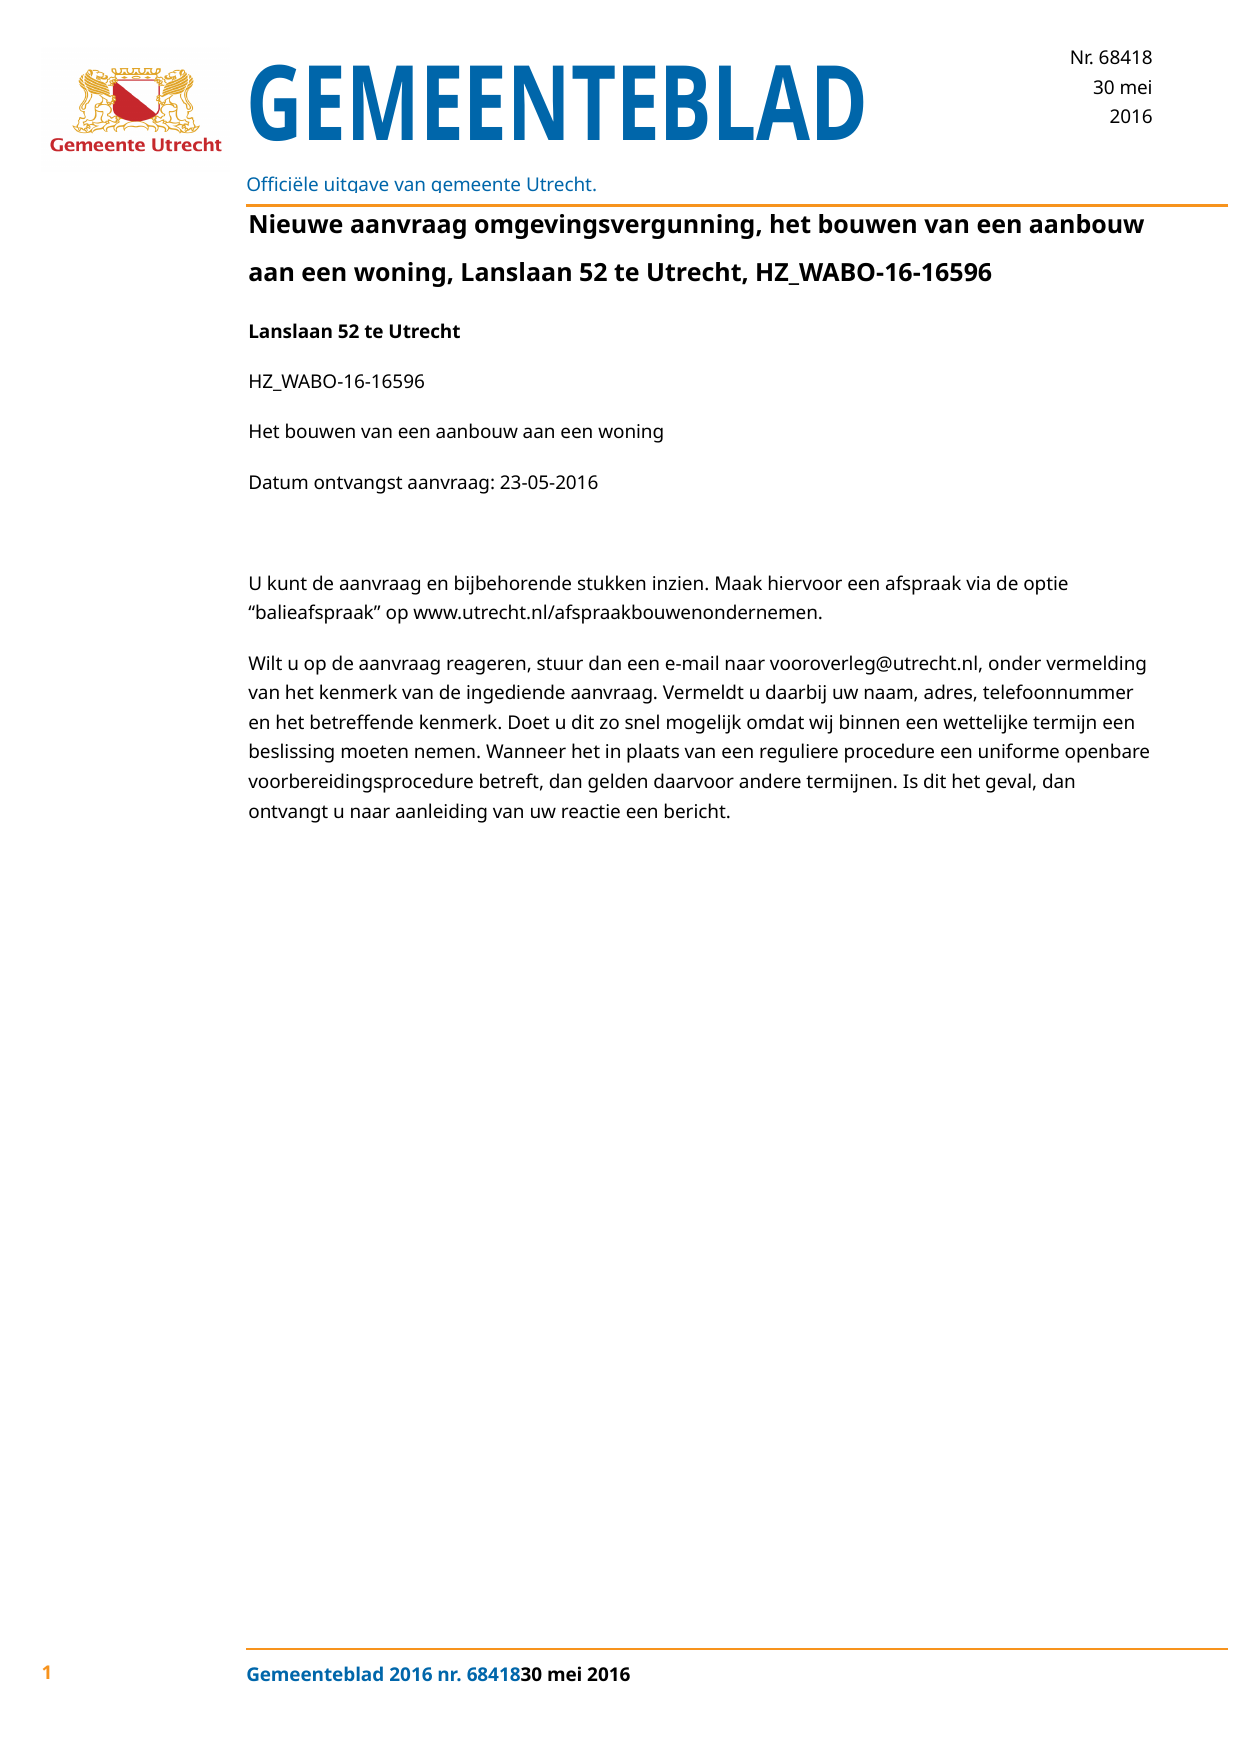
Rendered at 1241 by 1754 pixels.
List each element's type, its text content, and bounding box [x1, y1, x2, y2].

text HZ_WABO-16-16596 [248, 368, 1152, 394]
text Lanslaan 52 te Utrecht [248, 318, 1152, 344]
text Wilt u op de aanvraag reageren, stuur dan een e-mail naar vooroverleg@utrecht.nl, onder vermelding van het kenmerk van de ingediende aanvraag. Vermeldt u daarbij uw naam, adres, telefoonnummer en het betreffende kenmerk. Doet u dit zo snel mogelijk omdat wij binnen een wettelijke termijn een beslissing moeten nemen. Wanneer het in plaats van een reguliere procedure een uniforme openbare voorbereidingsprocedure betreft, dan gelden daarvoor andere termijnen. Is dit het geval, dan ontvangt u naar aanleiding van uw reactie een bericht. [248, 650, 1152, 824]
text Datum ontvangst aanvraag: 23-05-2016 [248, 469, 1152, 495]
text Het bouwen van een aanbouw aan een woning [248, 419, 1152, 444]
text U kunt de aanvraag en bijbehorende stukken inzien. Maak hiervoor een afspraak via de optie “balieafspraak” op www.utrecht.nl/afspraakbouwenondernemen. [248, 570, 1152, 625]
text Nieuwe aanvraag omgevingsvergunning, het bouwen van een aanbouw aan een woning, Lanslaan 52 te Utrecht, HZ_WABO-16-16596 [248, 207, 1152, 288]
picture [41, 47, 231, 172]
